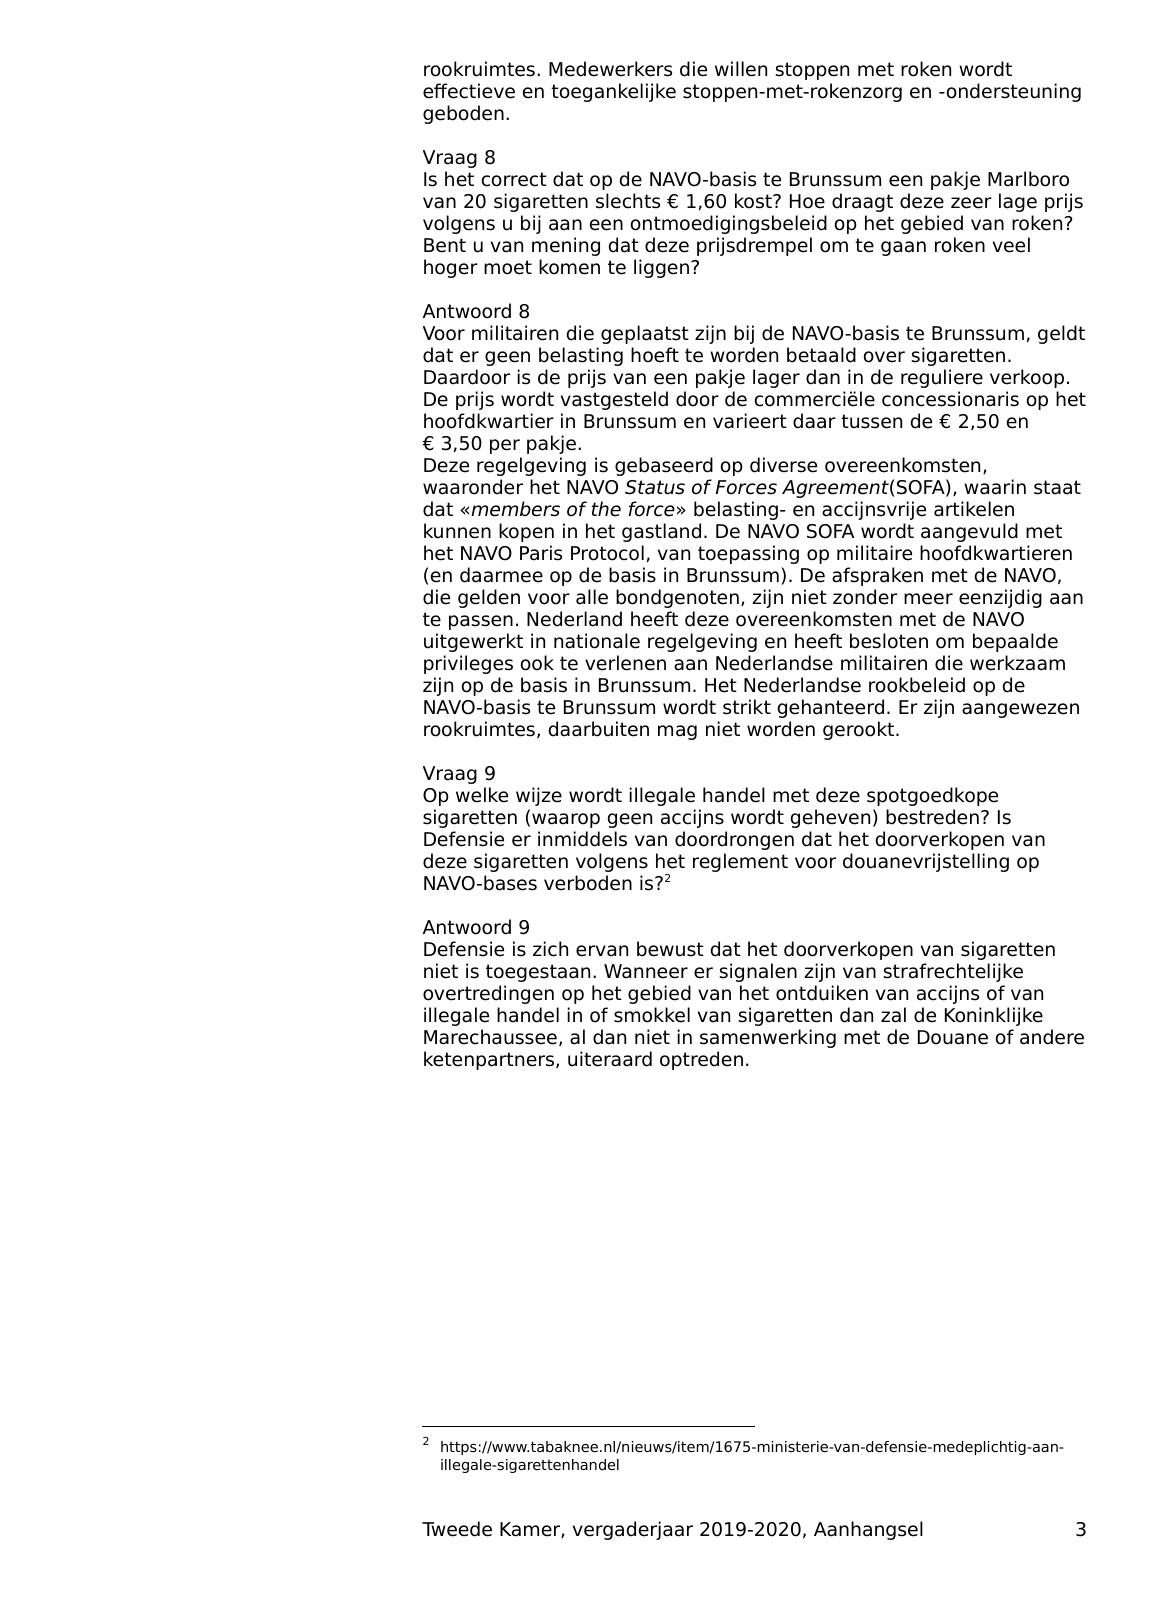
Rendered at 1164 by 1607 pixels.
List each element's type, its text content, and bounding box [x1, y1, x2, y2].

text rookruimtes. Medewerkers die willen stoppen met roken wordt effectieve en toegankelijke stoppen-met-rokenzorg en -ondersteuning geboden. [422, 59, 1087, 125]
text https://www.tabaknee.nl/nieuws/item/1675-ministerie-van-defensie-medeplichtig-aan-illegale-sigarettenhandel [422, 1435, 1087, 1474]
text Voor militairen die geplaatst zijn bij de NAVO-basis te Brunssum, geldt dat er geen belasting hoeft te worden betaald over sigaretten. Daardoor is de prijs van een pakje lager dan in de reguliere verkoop. De prijs wordt vastgesteld door de commerciële concessionaris op het hoofdkwartier in Brunssum en varieert daar tussen de € 2,50 en € 3,50 per pakje. [422, 323, 1087, 455]
text Antwoord 8 [422, 301, 1087, 323]
text Defensie is zich ervan bewust dat het doorverkopen van sigaretten niet is toegestaan. Wanneer er signalen zijn van strafrechtelijke overtredingen op het gebied van het ontduiken van accijns of van illegale handel in of smokkel van sigaretten dan zal de Koninklijke Marechaussee, al dan niet in samenwerking met de Douane of andere ketenpartners, uiteraard optreden. [422, 939, 1087, 1071]
text Deze regelgeving is gebaseerd op diverse overeenkomsten, waaronder het NAVO Status of Forces Agreement(SOFA), waarin staat dat «members of the force» belasting- en accijnsvrije artikelen kunnen kopen in het gastland. De NAVO SOFA wordt aangevuld met het NAVO Paris Protocol, van toepassing op militaire hoofdkwartieren (en daarmee op de basis in Brunssum). De afspraken met de NAVO, die gelden voor alle bondgenoten, zijn niet zonder meer eenzijdig aan te passen. Nederland heeft deze overeenkomsten met de NAVO uitgewerkt in nationale regelgeving en heeft besloten om bepaalde privileges ook te verlenen aan Nederlandse militairen die werkzaam zijn op de basis in Brunssum. Het Nederlandse rookbeleid op de NAVO-basis te Brunssum wordt strikt gehanteerd. Er zijn aangewezen rookruimtes, daarbuiten mag niet worden gerookt. [422, 455, 1087, 741]
text Op welke wijze wordt illegale handel met deze spotgoedkope sigaretten (waarop geen accijns wordt geheven) bestreden? Is Defensie er inmiddels van doordrongen dat het doorverkopen van deze sigaretten volgens het reglement voor douanevrijstelling op NAVO-bases verboden is? [422, 785, 1087, 895]
text Is het correct dat op de NAVO-basis te Brunssum een pakje Marlboro van 20 sigaretten slechts € 1,60 kost? Hoe draagt deze zeer lage prijs volgens u bij aan een ontmoedigingsbeleid op het gebied van roken? Bent u van mening dat deze prijsdrempel om te gaan roken veel hoger moet komen te liggen? [422, 169, 1087, 279]
text Antwoord 9 [422, 917, 1087, 939]
text Vraag 8 [422, 147, 1087, 169]
text Vraag 9 [422, 763, 1087, 785]
